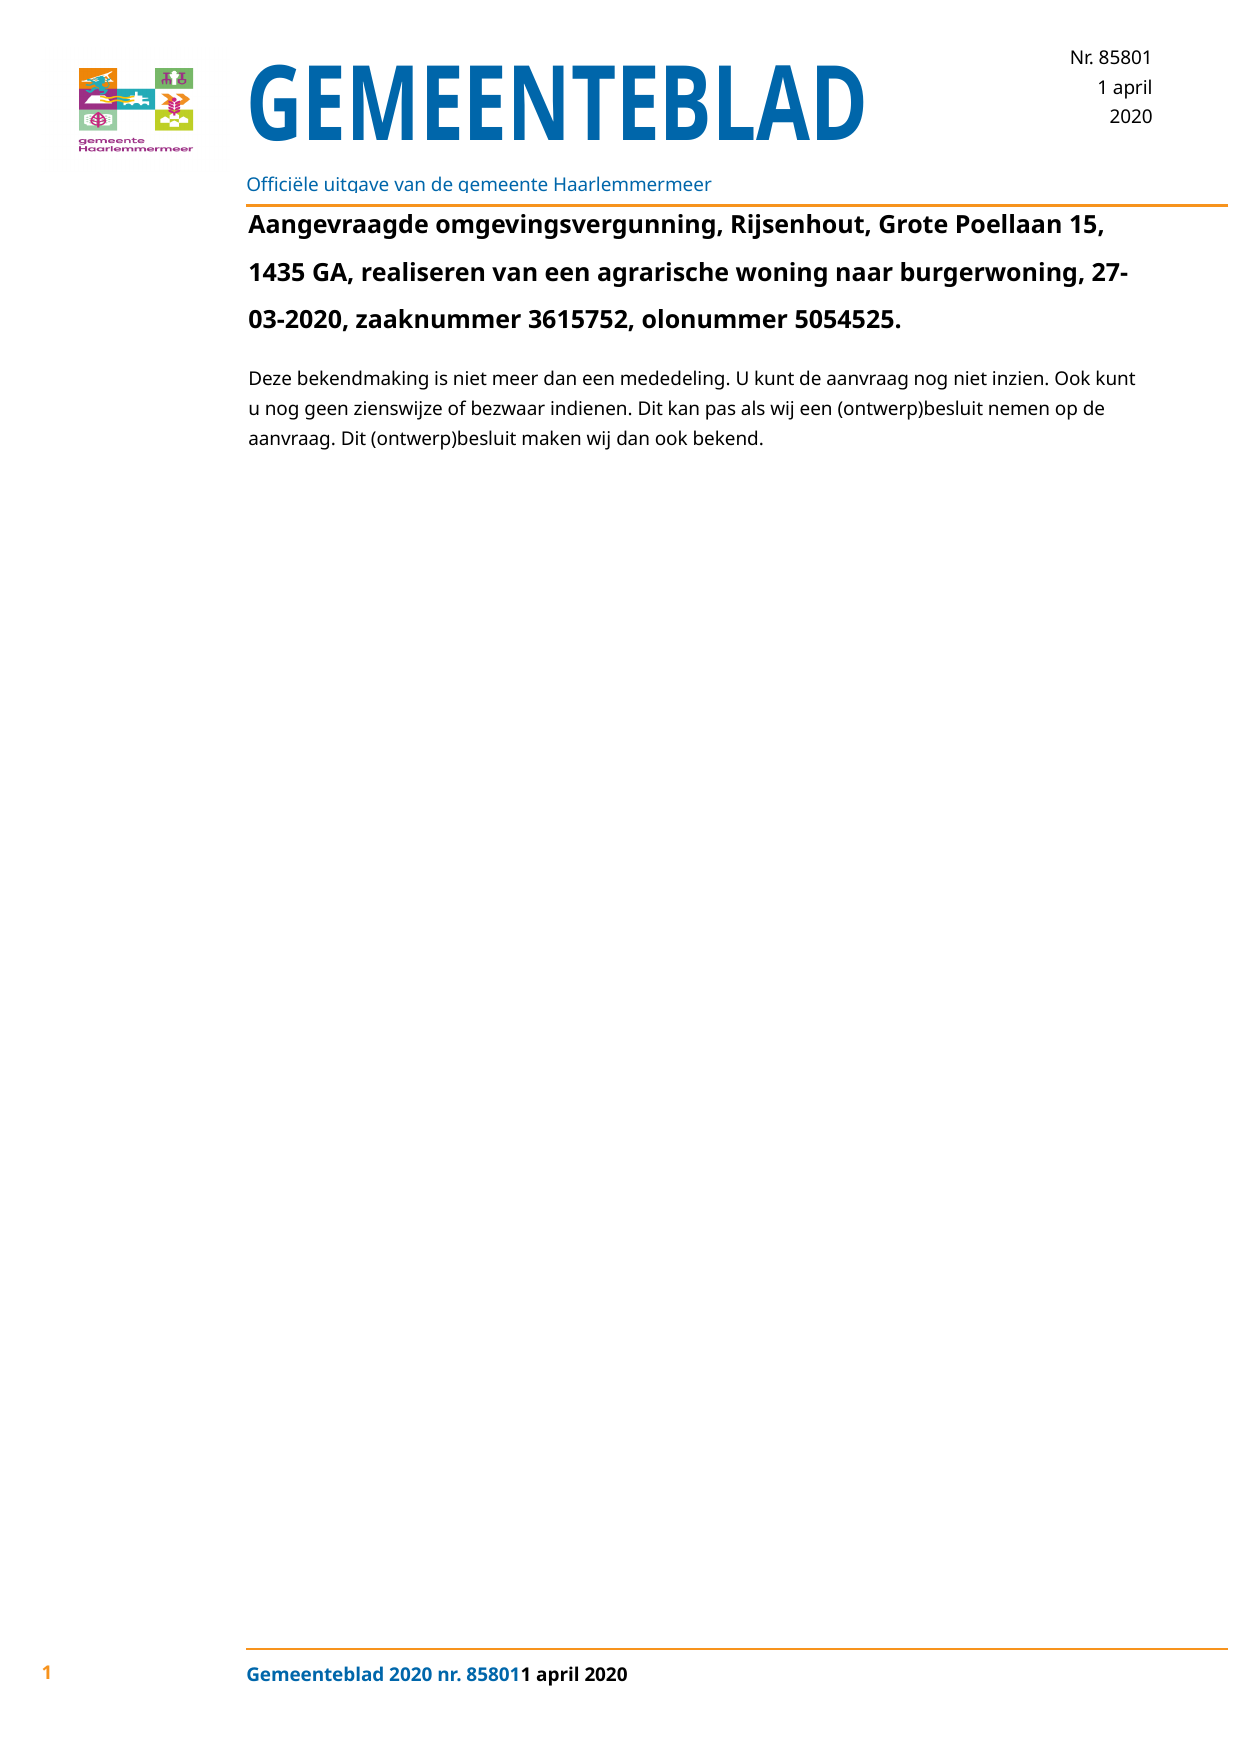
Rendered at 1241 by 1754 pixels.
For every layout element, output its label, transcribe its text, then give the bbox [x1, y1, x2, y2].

text Aangevraagde omgevingsvergunning, Rijsenhout, Grote Poellaan 15, 1435 GA, realiseren van een agrarische woning naar burgerwoning, 27-03-2020, zaaknummer 3615752, olonummer 5054525. [248, 207, 1152, 336]
text Deze bekendmaking is niet meer dan een mededeling. U kunt de aanvraag nog niet inzien. Ook kunt u nog geen zienswijze of bezwaar indienen. Dit kan pas als wij een (ontwerp)besluit nemen op de aanvraag. Dit (ontwerp)besluit maken wij dan ook bekend. [248, 366, 1152, 450]
picture [41, 47, 231, 172]
